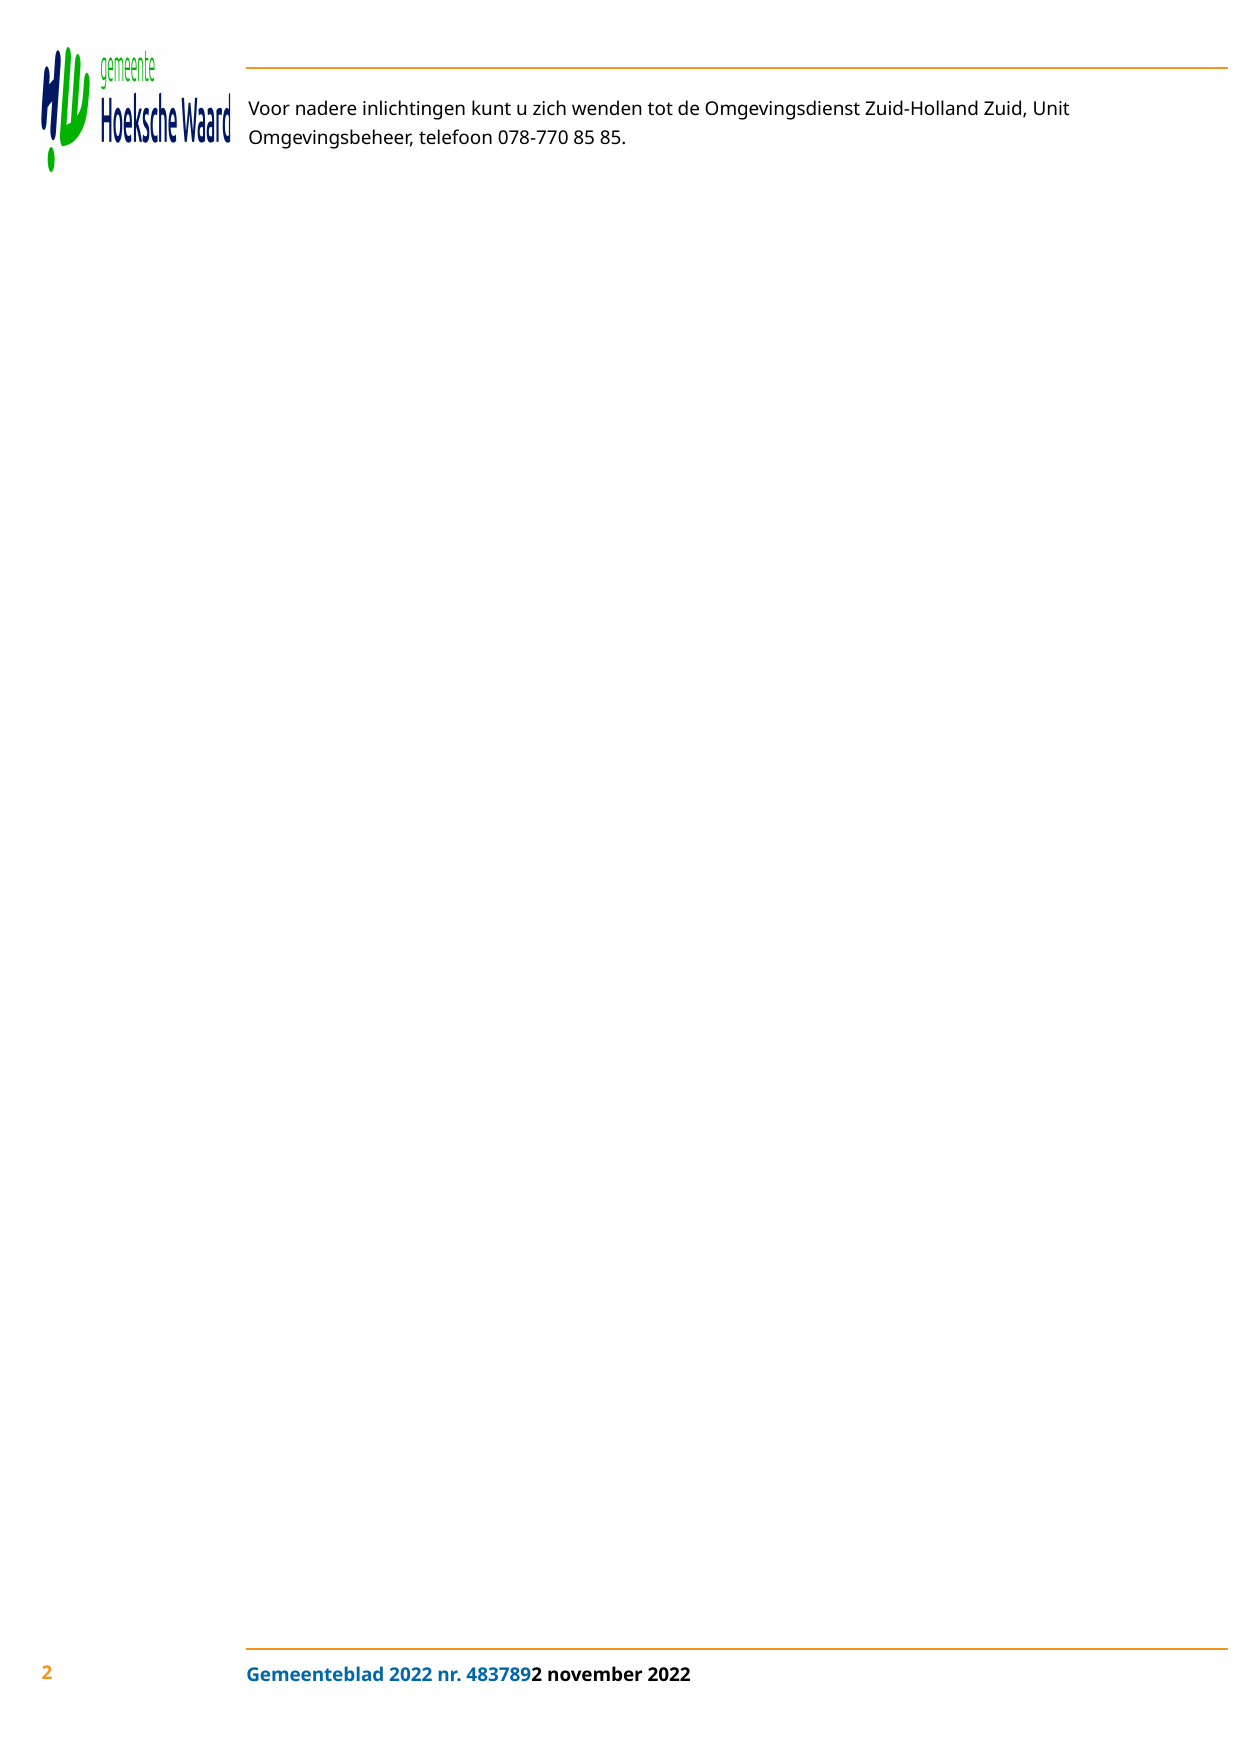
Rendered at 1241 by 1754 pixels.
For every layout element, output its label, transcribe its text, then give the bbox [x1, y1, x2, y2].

text Voor nadere inlichtingen kunt u zich wenden tot de Omgevingsdienst Zuid-Holland Zuid, Unit Omgevingsbeheer, telefoon 078-770 85 85. [248, 95, 1152, 150]
picture [41, 47, 231, 172]
